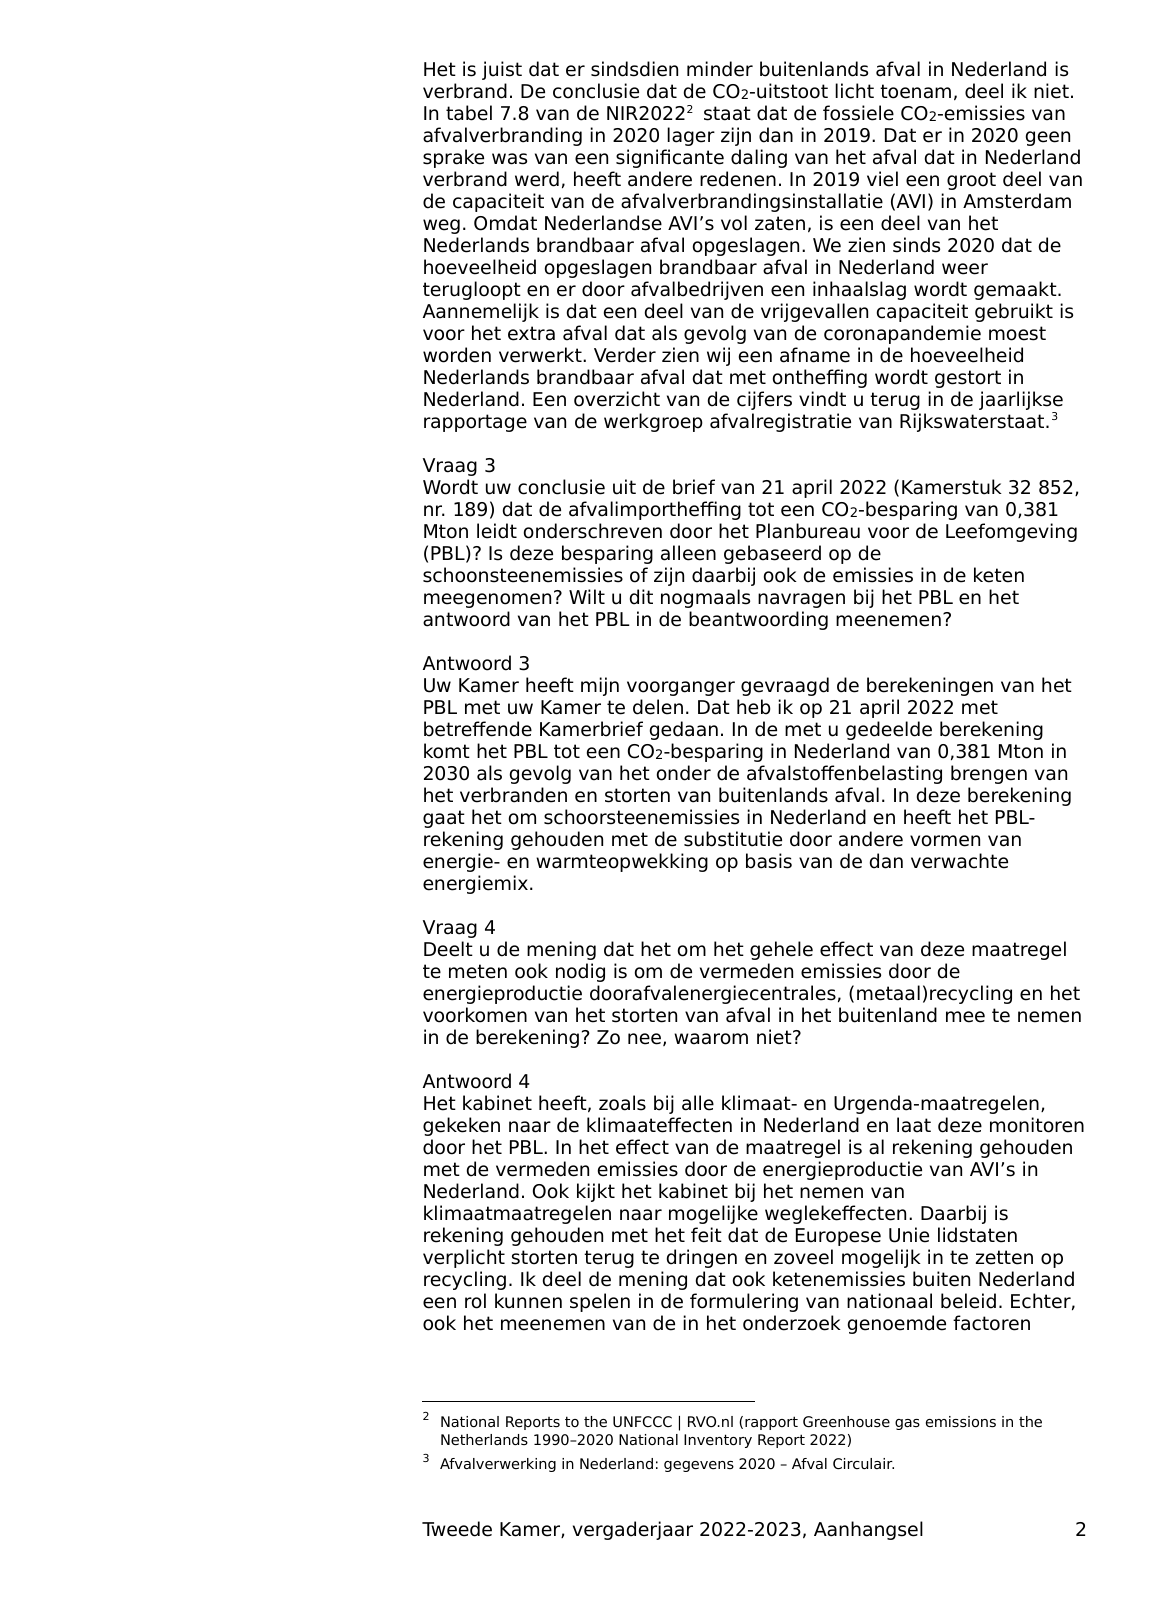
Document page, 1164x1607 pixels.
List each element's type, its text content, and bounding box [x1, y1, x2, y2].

text Vraag 4 [422, 917, 1087, 939]
text Wordt uw conclusie uit de brief van 21 april 2022 (Kamerstuk 32 852, nr. 189) dat de afvalimportheffing tot een CO2-besparing van 0,381 Mton leidt onderschreven door het Planbureau voor de Leefomgeving (PBL)? Is deze besparing alleen gebaseerd op de schoonsteenemissies of zijn daarbij ook de emissies in de keten meegenomen? Wilt u dit nogmaals navragen bij het PBL en het antwoord van het PBL in de beantwoording meenemen? [422, 477, 1087, 631]
text Vraag 3 [422, 455, 1087, 477]
text Uw Kamer heeft mijn voorganger gevraagd de berekeningen van het PBL met uw Kamer te delen. Dat heb ik op 21 april 2022 met betreffende Kamerbrief gedaan. In de met u gedeelde berekening komt het PBL tot een CO2-besparing in Nederland van 0,381 Mton in 2030 als gevolg van het onder de afvalstoffenbelasting brengen van het verbranden en storten van buitenlands afval. In deze berekening gaat het om schoorsteenemissies in Nederland en heeft het PBL-rekening gehouden met de substitutie door andere vormen van energie- en warmteopwekking op basis van de dan verwachte energiemix. [422, 675, 1087, 895]
text Het kabinet heeft, zoals bij alle klimaat- en Urgenda-maatregelen, gekeken naar de klimaateffecten in Nederland en laat deze monitoren door het PBL. In het effect van de maatregel is al rekening gehouden met de vermeden emissies door de energieproductie van AVI’s in Nederland. Ook kijkt het kabinet bij het nemen van klimaatmaatregelen naar mogelijke weglekeffecten. Daarbij is rekening gehouden met het feit dat de Europese Unie lidstaten verplicht storten terug te dringen en zoveel mogelijk in te zetten op recycling. Ik deel de mening dat ook ketenemissies buiten Nederland een rol kunnen spelen in de formulering van nationaal beleid. Echter, ook het meenemen van de in het onderzoek genoemde factoren [422, 1093, 1087, 1335]
text Het is juist dat er sindsdien minder buitenlands afval in Nederland is verbrand. De conclusie dat de CO2-uitstoot licht toenam, deel ik niet. In tabel 7.8 van de NIR2022 staat dat de fossiele CO2-emissies van afvalverbranding in 2020 lager zijn dan in 2019. Dat er in 2020 geen sprake was van een significante daling van het afval dat in Nederland verbrand werd, heeft andere redenen. In 2019 viel een groot deel van de capaciteit van de afvalverbrandingsinstallatie (AVI) in Amsterdam weg. Omdat Nederlandse AVI’s vol zaten, is een deel van het Nederlands brandbaar afval opgeslagen. We zien sinds 2020 dat de hoeveelheid opgeslagen brandbaar afval in Nederland weer terugloopt en er door afvalbedrijven een inhaalslag wordt gemaakt. Aannemelijk is dat een deel van de vrijgevallen capaciteit gebruikt is voor het extra afval dat als gevolg van de coronapandemie moest worden verwerkt. Verder zien wij een afname in de hoeveelheid Nederlands brandbaar afval dat met ontheffing wordt gestort in Nederland. Een overzicht van de cijfers vindt u terug in de jaarlijkse rapportage van de werkgroep afvalregistratie van Rijkswaterstaat. [422, 59, 1087, 433]
text Afvalverwerking in Nederland: gegevens 2020 – Afval Circulair. [422, 1452, 1087, 1474]
text Deelt u de mening dat het om het gehele effect van deze maatregel te meten ook nodig is om de vermeden emissies door de energieproductie doorafvalenergiecentrales, (metaal)recycling en het voorkomen van het storten van afval in het buitenland mee te nemen in de berekening? Zo nee, waarom niet? [422, 939, 1087, 1049]
text Antwoord 3 [422, 653, 1087, 675]
text Antwoord 4 [422, 1071, 1087, 1093]
text National Reports to the UNFCCC | RVO.nl (rapport Greenhouse gas emissions in the Netherlands 1990–2020 National Inventory Report 2022) [422, 1410, 1087, 1449]
